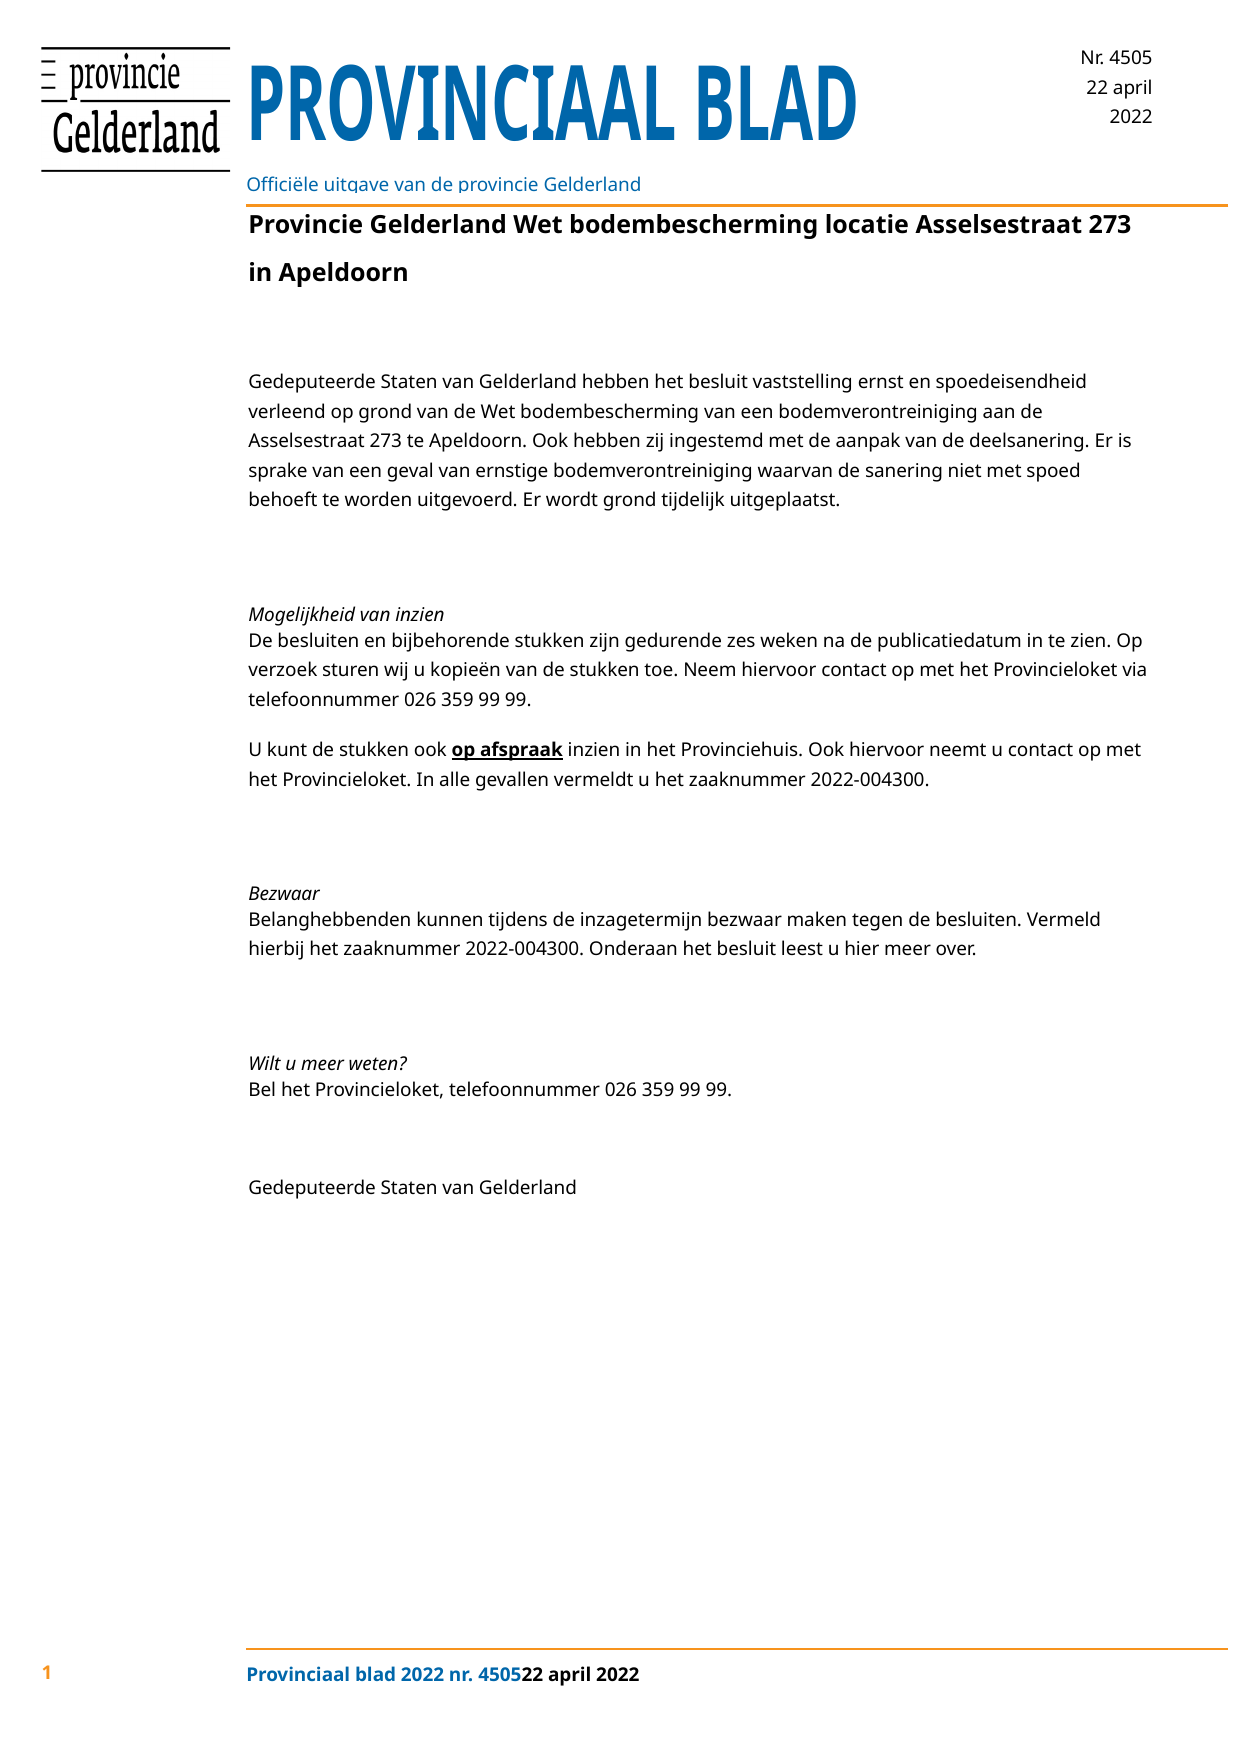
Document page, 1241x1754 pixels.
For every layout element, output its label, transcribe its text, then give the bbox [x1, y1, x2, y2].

text Bezwaar [248, 880, 1152, 906]
text Gedeputeerde Staten van Gelderland hebben het besluit vaststelling ernst en spoedeisendheid verleend op grond van de Wet bodembescherming van een bodemverontreiniging aan de Asselsestraat 273 te Apeldoorn. Ook hebben zij ingestemd met de aanpak van de deelsanering. Er is sprake van een geval van ernstige bodemverontreiniging waarvan de sanering niet met spoed behoeft te worden uitgevoerd. Er wordt grond tijdelijk uitgeplaatst. [248, 368, 1152, 512]
text U kunt de stukken ook op afspraak inzien in het Provinciehuis. Ook hiervoor neemt u contact op met het Provincieloket. In alle gevallen vermeldt u het zaaknummer 2022-004300. [248, 736, 1152, 792]
text De besluiten en bijbehorende stukken zijn gedurende zes weken na de publicatiedatum in te zien. Op verzoek sturen wij u kopieën van de stukken toe. Neem hiervoor contact op met het Provincieloket via telefoonnummer 026 359 99 99. [248, 627, 1152, 712]
text Mogelijkheid van inzien [248, 601, 1152, 627]
text Gedeputeerde Staten van Gelderland [248, 1174, 1152, 1200]
text Belanghebbenden kunnen tijdens de inzagetermijn bezwaar maken tegen de besluiten. Vermeld hierbij het zaaknummer 2022-004300. Onderaan het besluit leest u hier meer over. [248, 906, 1152, 961]
text Provincie Gelderland Wet bodembescherming locatie Asselsestraat 273 in Apeldoorn [248, 207, 1152, 288]
picture [41, 47, 231, 172]
text Bel het Provincieloket, telefoonnummer 026 359 99 99. [248, 1076, 1152, 1101]
text Wilt u meer weten? [248, 1050, 1152, 1076]
